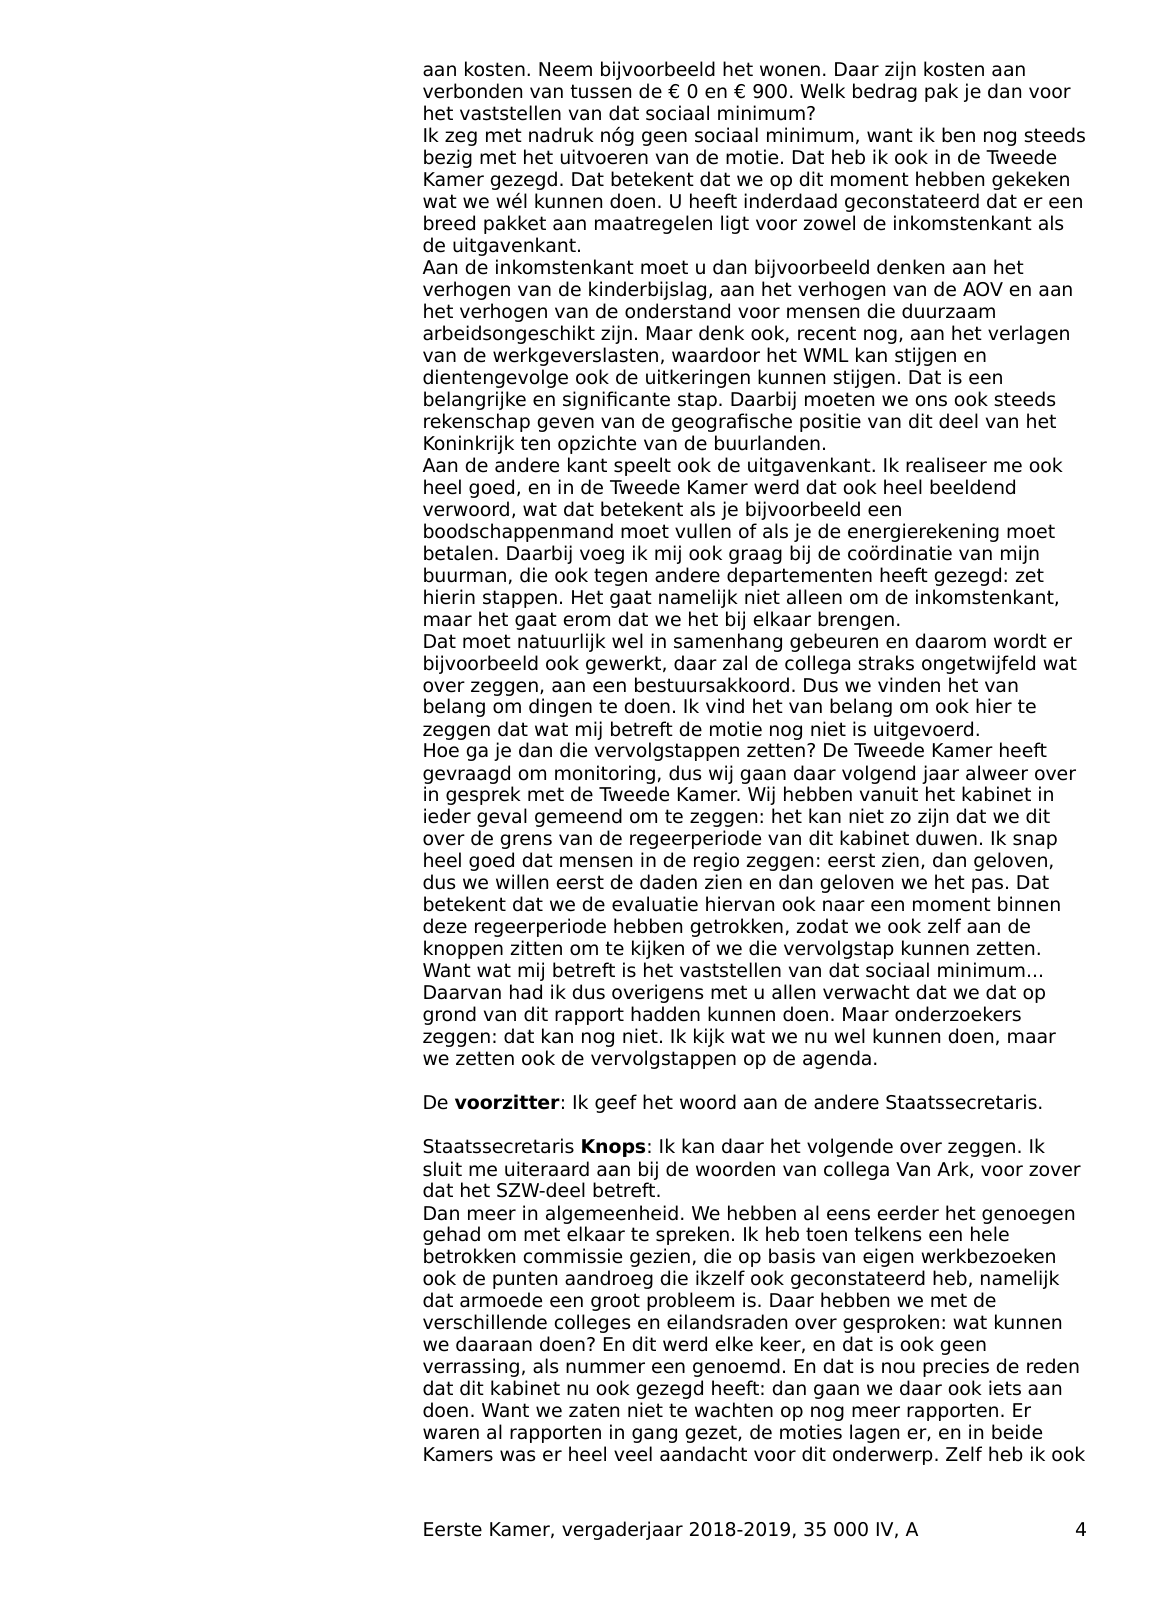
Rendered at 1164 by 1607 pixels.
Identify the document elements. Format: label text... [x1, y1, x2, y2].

text Staatssecretaris Knops: Ik kan daar het volgende over zeggen. Ik sluit me uiteraard aan bij de woorden van collega Van Ark, voor zover dat het SZW-deel betreft. [422, 1136, 1087, 1202]
text Dat moet natuurlijk wel in samenhang gebeuren en daarom wordt er bijvoorbeeld ook gewerkt, daar zal de collega straks ongetwijfeld wat over zeggen, aan een bestuursakkoord. Dus we vinden het van belang om dingen te doen. Ik vind het van belang om ook hier te zeggen dat wat mij betreft de motie nog niet is uitgevoerd. [422, 631, 1087, 740]
text Aan de inkomstenkant moet u dan bijvoorbeeld denken aan het verhogen van de kinderbijslag, aan het verhogen van de AOV en aan het verhogen van de onderstand voor mensen die duurzaam arbeidsongeschikt zijn. Maar denk ook, recent nog, aan het verlagen van de werkgeverslasten, waardoor het WML kan stijgen en dientengevolge ook de uitkeringen kunnen stijgen. Dat is een belangrijke en significante stap. Daarbij moeten we ons ook steeds rekenschap geven van de geografische positie van dit deel van het Koninkrijk ten opzichte van de buurlanden. [422, 257, 1087, 455]
text De voorzitter: Ik geef het woord aan de andere Staatssecretaris. [422, 1092, 1087, 1114]
text Aan de andere kant speelt ook de uitgavenkant. Ik realiseer me ook heel goed, en in de Tweede Kamer werd dat ook heel beeldend verwoord, wat dat betekent als je bijvoorbeeld een boodschappenmand moet vullen of als je de energierekening moet betalen. Daarbij voeg ik mij ook graag bij de coördinatie van mijn buurman, die ook tegen andere departementen heeft gezegd: zet hierin stappen. Het gaat namelijk niet alleen om de inkomstenkant, maar het gaat erom dat we het bij elkaar brengen. [422, 455, 1087, 631]
text Ik zeg met nadruk nóg geen sociaal minimum, want ik ben nog steeds bezig met het uitvoeren van de motie. Dat heb ik ook in de Tweede Kamer gezegd. Dat betekent dat we op dit moment hebben gekeken wat we wél kunnen doen. U heeft inderdaad geconstateerd dat er een breed pakket aan maatregelen ligt voor zowel de inkomstenkant als de uitgavenkant. [422, 125, 1087, 257]
text Dan meer in algemeenheid. We hebben al eens eerder het genoegen gehad om met elkaar te spreken. Ik heb toen telkens een hele betrokken commissie gezien, die op basis van eigen werkbezoeken ook de punten aandroeg die ikzelf ook geconstateerd heb, namelijk dat armoede een groot probleem is. Daar hebben we met de verschillende colleges en eilandsraden over gesproken: wat kunnen we daaraan doen? En dit werd elke keer, en dat is ook geen verrassing, als nummer een genoemd. En dat is nou precies de reden dat dit kabinet nu ook gezegd heeft: dan gaan we daar ook iets aan doen. Want we zaten niet te wachten op nog meer rapporten. Er waren al rapporten in gang gezet, de moties lagen er, en in beide Kamers was er heel veel aandacht voor dit onderwerp. Zelf heb ik ook [422, 1202, 1087, 1466]
text Hoe ga je dan die vervolgstappen zetten? De Tweede Kamer heeft gevraagd om monitoring, dus wij gaan daar volgend jaar alweer over in gesprek met de Tweede Kamer. Wij hebben vanuit het kabinet in ieder geval gemeend om te zeggen: het kan niet zo zijn dat we dit over de grens van de regeerperiode van dit kabinet duwen. Ik snap heel goed dat mensen in de regio zeggen: eerst zien, dan geloven, dus we willen eerst de daden zien en dan geloven we het pas. Dat betekent dat we de evaluatie hiervan ook naar een moment binnen deze regeerperiode hebben getrokken, zodat we ook zelf aan de knoppen zitten om te kijken of we die vervolgstap kunnen zetten. Want wat mij betreft is het vaststellen van dat sociaal minimum... Daarvan had ik dus overigens met u allen verwacht dat we dat op grond van dit rapport hadden kunnen doen. Maar onderzoekers zeggen: dat kan nog niet. Ik kijk wat we nu wel kunnen doen, maar we zetten ook de vervolgstappen op de agenda. [422, 740, 1087, 1070]
text aan kosten. Neem bijvoorbeeld het wonen. Daar zijn kosten aan verbonden van tussen de € 0 en € 900. Welk bedrag pak je dan voor het vaststellen van dat sociaal minimum? [422, 59, 1087, 125]
